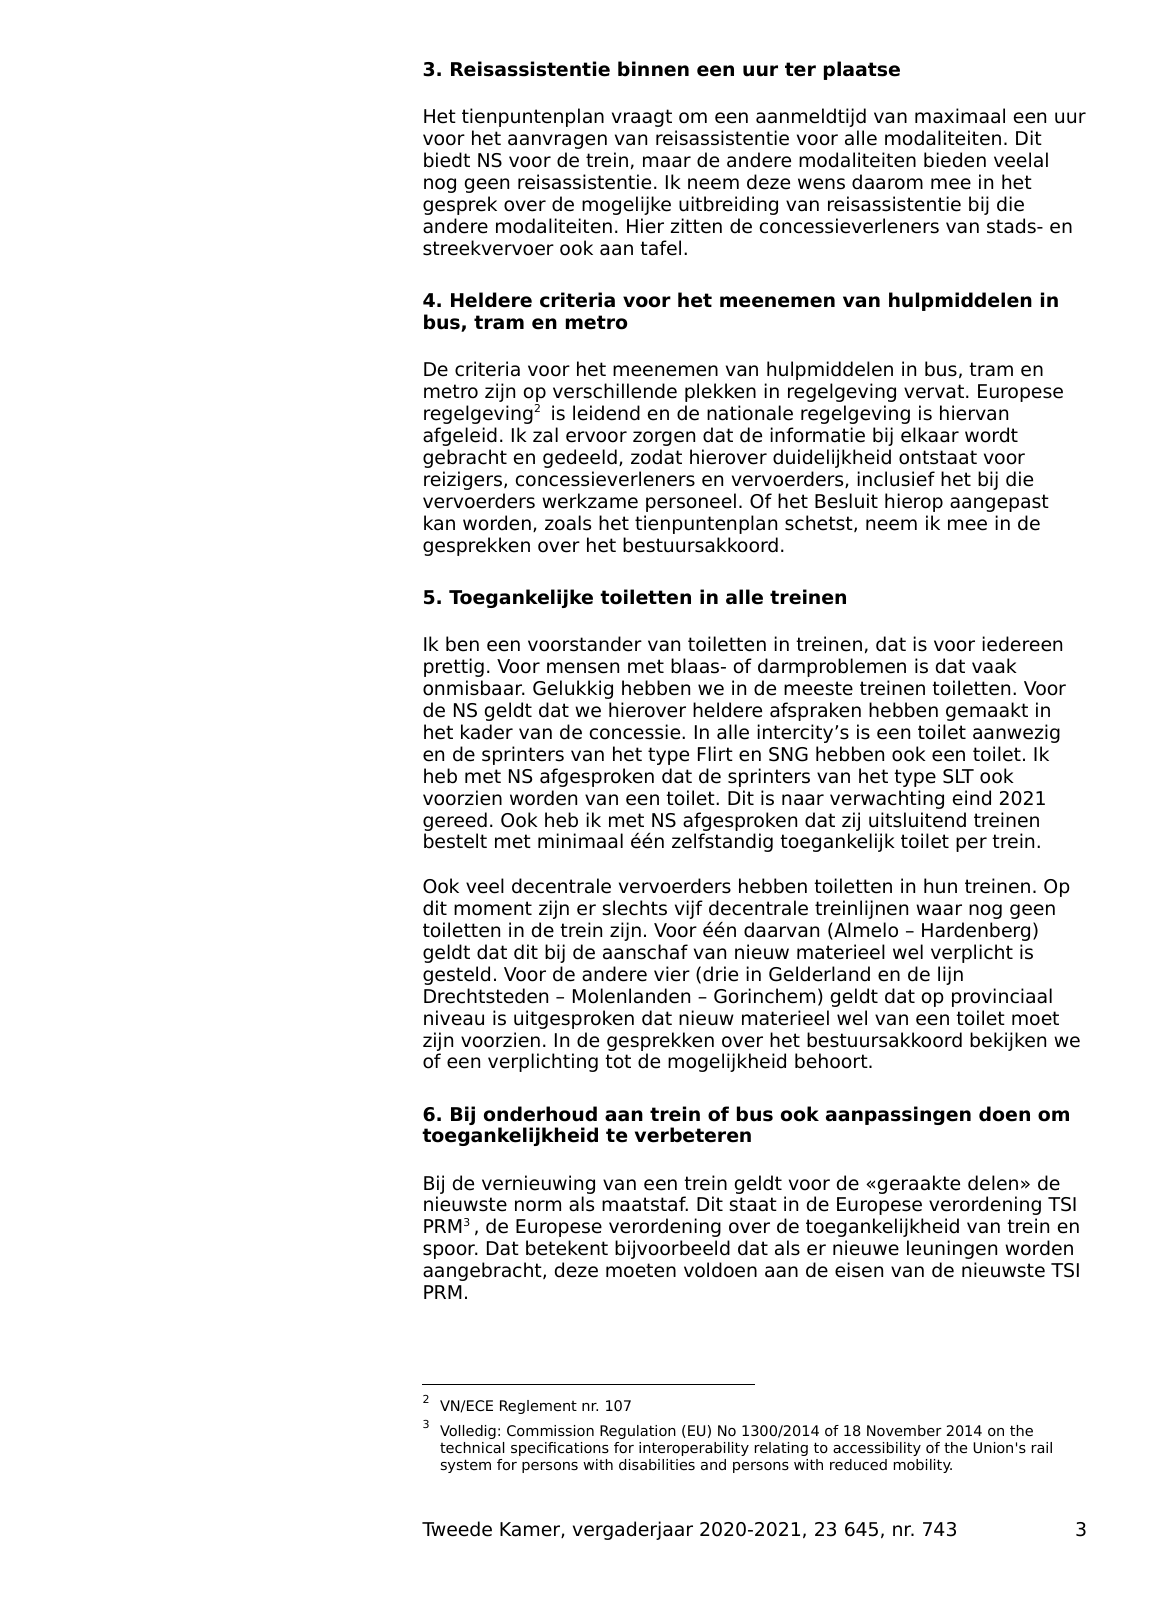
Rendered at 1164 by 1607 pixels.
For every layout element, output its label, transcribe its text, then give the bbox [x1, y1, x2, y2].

text De criteria voor het meenemen van hulpmiddelen in bus, tram en metro zijn op verschillende plekken in regelgeving vervat. Europese regelgeving is leidend en de nationale regelgeving is hiervan afgeleid. Ik zal ervoor zorgen dat de informatie bij elkaar wordt gebracht en gedeeld, zodat hierover duidelijkheid ontstaat voor reizigers, concessieverleners en vervoerders, inclusief het bij die vervoerders werkzame personeel. Of het Besluit hierop aangepast kan worden, zoals het tienpuntenplan schetst, neem ik mee in de gesprekken over het bestuursakkoord. [422, 359, 1087, 557]
subtitle 6. Bij onderhoud aan trein of bus ook aanpassingen doen om toegankelijkheid te verbeteren [422, 1103, 1087, 1147]
text Bij de vernieuwing van een trein geldt voor de «geraakte delen» de nieuwste norm als maatstaf. Dit staat in de Europese verordening TSI PRM, de Europese verordening over de toegankelijkheid van trein en spoor. Dat betekent bijvoorbeeld dat als er nieuwe leuningen worden aangebracht, deze moeten voldoen aan de eisen van de nieuwste TSI PRM. [422, 1172, 1087, 1304]
text Ik ben een voorstander van toiletten in treinen, dat is voor iedereen prettig. Voor mensen met blaas- of darmproblemen is dat vaak onmisbaar. Gelukkig hebben we in de meeste treinen toiletten. Voor de NS geldt dat we hierover heldere afspraken hebben gemaakt in het kader van de concessie. In alle intercity’s is een toilet aanwezig en de sprinters van het type Flirt en SNG hebben ook een toilet. Ik heb met NS afgesproken dat de sprinters van het type SLT ook voorzien worden van een toilet. Dit is naar verwachting eind 2021 gereed. Ook heb ik met NS afgesproken dat zij uitsluitend treinen bestelt met minimaal één zelfstandig toegankelijk toilet per trein. [422, 634, 1087, 853]
text VN/ECE Reglement nr. 107 [422, 1393, 1087, 1416]
text Ook veel decentrale vervoerders hebben toiletten in hun treinen. Op dit moment zijn er slechts vijf decentrale treinlijnen waar nog geen toiletten in de trein zijn. Voor één daarvan (Almelo – Hardenberg) geldt dat dit bij de aanschaf van nieuw materieel wel verplicht is gesteld. Voor de andere vier (drie in Gelderland en de lijn Drechtsteden – Molenlanden – Gorinchem) geldt dat op provinciaal niveau is uitgesproken dat nieuw materieel wel van een toilet moet zijn voorzien. In de gesprekken over het bestuursakkoord bekijken we of een verplichting tot de mogelijkheid behoort. [422, 876, 1087, 1073]
subtitle 5. Toegankelijke toiletten in alle treinen [422, 587, 1087, 609]
subtitle 3. Reisassistentie binnen een uur ter plaatse [422, 59, 1087, 81]
text Volledig: Commission Regulation (EU) No 1300/2014 of 18 November 2014 on the technical specifications for interoperability relating to accessibility of the Union's rail system for persons with disabilities and persons with reduced mobility. [422, 1418, 1087, 1474]
subtitle 4. Heldere criteria voor het meenemen van hulpmiddelen in bus, tram en metro [422, 290, 1087, 334]
text Het tienpuntenplan vraagt om een aanmeldtijd van maximaal een uur voor het aanvragen van reisassistentie voor alle modaliteiten. Dit biedt NS voor de trein, maar de andere modaliteiten bieden veelal nog geen reisassistentie. Ik neem deze wens daarom mee in het gesprek over de mogelijke uitbreiding van reisassistentie bij die andere modaliteiten. Hier zitten de concessieverleners van stads- en streekvervoer ook aan tafel. [422, 106, 1087, 260]
